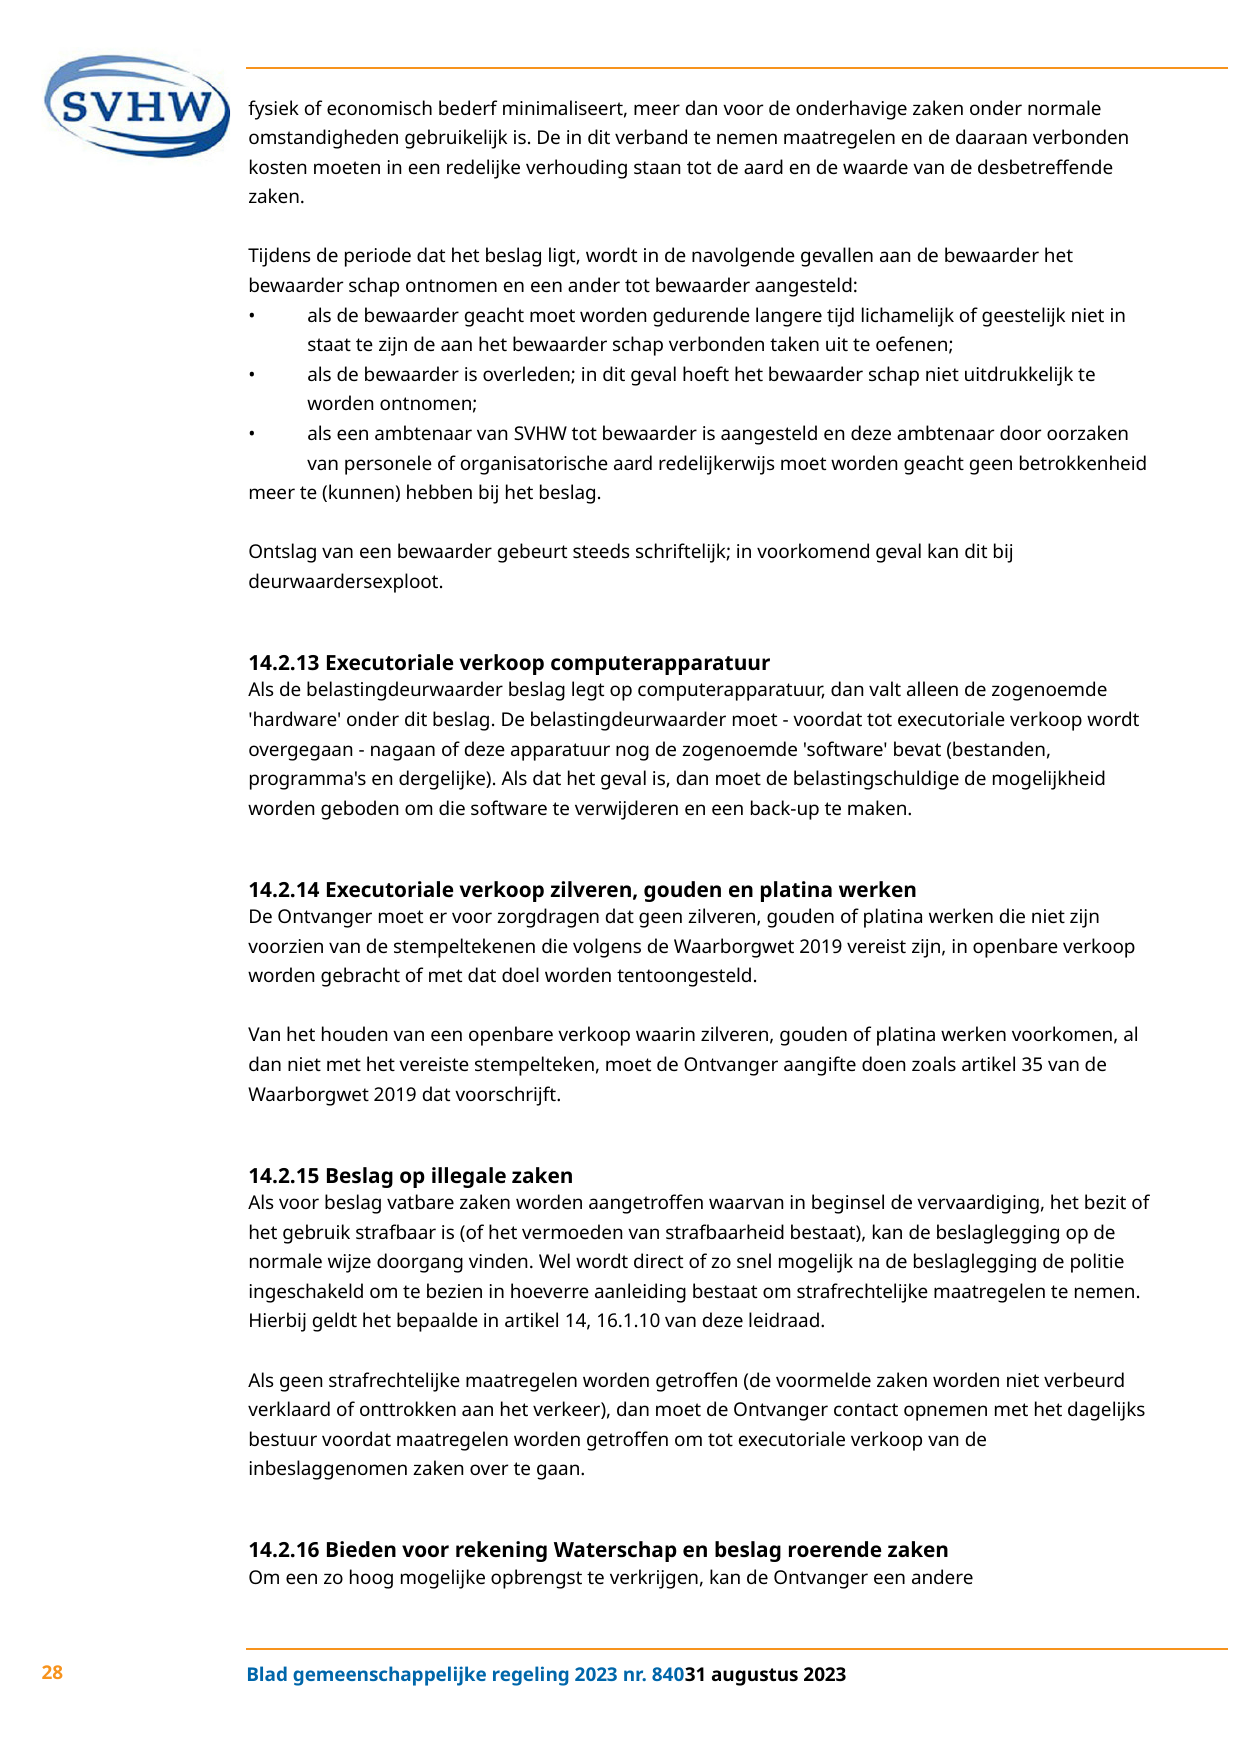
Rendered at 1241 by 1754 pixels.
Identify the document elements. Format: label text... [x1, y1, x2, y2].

picture [41, 47, 231, 172]
list als de bewaarder is overleden; in dit geval hoeft het bewaarder schap niet uitdrukkelijk te worden ontnomen; [248, 361, 1152, 416]
text 14.2.15 Beslag op illegale zaken [248, 1161, 1152, 1189]
text Tijdens de periode dat het beslag ligt, wordt in de navolgende gevallen aan de bewaarder het bewaarder schap ontnomen en een ander tot bewaarder aangesteld: [248, 243, 1152, 298]
text fysiek of economisch bederf minimaliseert, meer dan voor de onderhavige zaken onder normale omstandigheden gebruikelijk is. De in dit verband te nemen maatregelen en de daaraan verbonden kosten moeten in een redelijke verhouding staan tot de aard en de waarde van de desbetreffende zaken. [248, 95, 1152, 209]
list als de bewaarder geacht moet worden gedurende langere tijd lichamelijk of geestelijk niet in staat te zijn de aan het bewaarder schap verbonden taken uit te oefenen; [248, 302, 1152, 357]
text 14.2.16 Bieden voor rekening Waterschap en beslag roerende zaken [248, 1536, 1152, 1564]
text Om een zo hoog mogelijke opbrengst te verkrijgen, kan de Ontvanger een andere [248, 1564, 1152, 1590]
text 14.2.13 Executoriale verkoop computerapparatuur [248, 648, 1152, 677]
text Van het houden van een openbare verkoop waarin zilveren, gouden of platina werken voorkomen, al dan niet met het vereiste stempelteken, moet de Ontvanger aangifte doen zoals artikel 35 van de Waarborgwet 2019 dat voorschrijft. [248, 1022, 1152, 1107]
text De Ontvanger moet er voor zorgdragen dat geen zilveren, gouden of platina werken die niet zijn voorzien van de stempeltekenen die volgens de Waarborgwet 2019 vereist zijn, in openbare verkoop worden gebracht of met dat doel worden tentoongesteld. [248, 903, 1152, 988]
text meer te (kunnen) hebben bij het beslag. [248, 479, 1152, 505]
text Als voor beslag vatbare zaken worden aangetroffen waarvan in beginsel de vervaardiging, het bezit of het gebruik strafbaar is (of het vermoeden van strafbaarheid bestaat), kan de beslaglegging op de normale wijze doorgang vinden. Wel wordt direct of zo snel mogelijk na de beslaglegging de politie ingeschakeld om te bezien in hoeverre aanleiding bestaat om strafrechtelijke maatregelen te nemen. Hierbij geldt het bepaalde in artikel 14, 16.1.10 van deze leidraad. [248, 1189, 1152, 1333]
text 14.2.14 Executoriale verkoop zilveren, gouden en platina werken [248, 875, 1152, 903]
text Ontslag van een bewaarder gebeurt steeds schriftelijk; in voorkomend geval kan dit bij deurwaardersexploot. [248, 538, 1152, 594]
list als een ambtenaar van SVHW tot bewaarder is aangesteld en deze ambtenaar door oorzaken van personele of organisatorische aard redelijkerwijs moet worden geacht geen betrokkenheid [248, 420, 1152, 476]
text Als de belastingdeurwaarder beslag legt op computerapparatuur, dan valt alleen de zogenoemde 'hardware' onder dit beslag. De belastingdeurwaarder moet - voordat tot executoriale verkoop wordt overgegaan - nagaan of deze apparatuur nog de zogenoemde 'software' bevat (bestanden, programma's en dergelijke). Als dat het geval is, dan moet de belastingschuldige de mogelijkheid worden geboden om die software te verwijderen en een back-up te maken. [248, 677, 1152, 821]
text Als geen strafrechtelijke maatregelen worden getroffen (de voormelde zaken worden niet verbeurd verklaard of onttrokken aan het verkeer), dan moet de Ontvanger contact opnemen met het dagelijks bestuur voordat maatregelen worden getroffen om tot executoriale verkoop van de inbeslaggenomen zaken over te gaan. [248, 1367, 1152, 1481]
